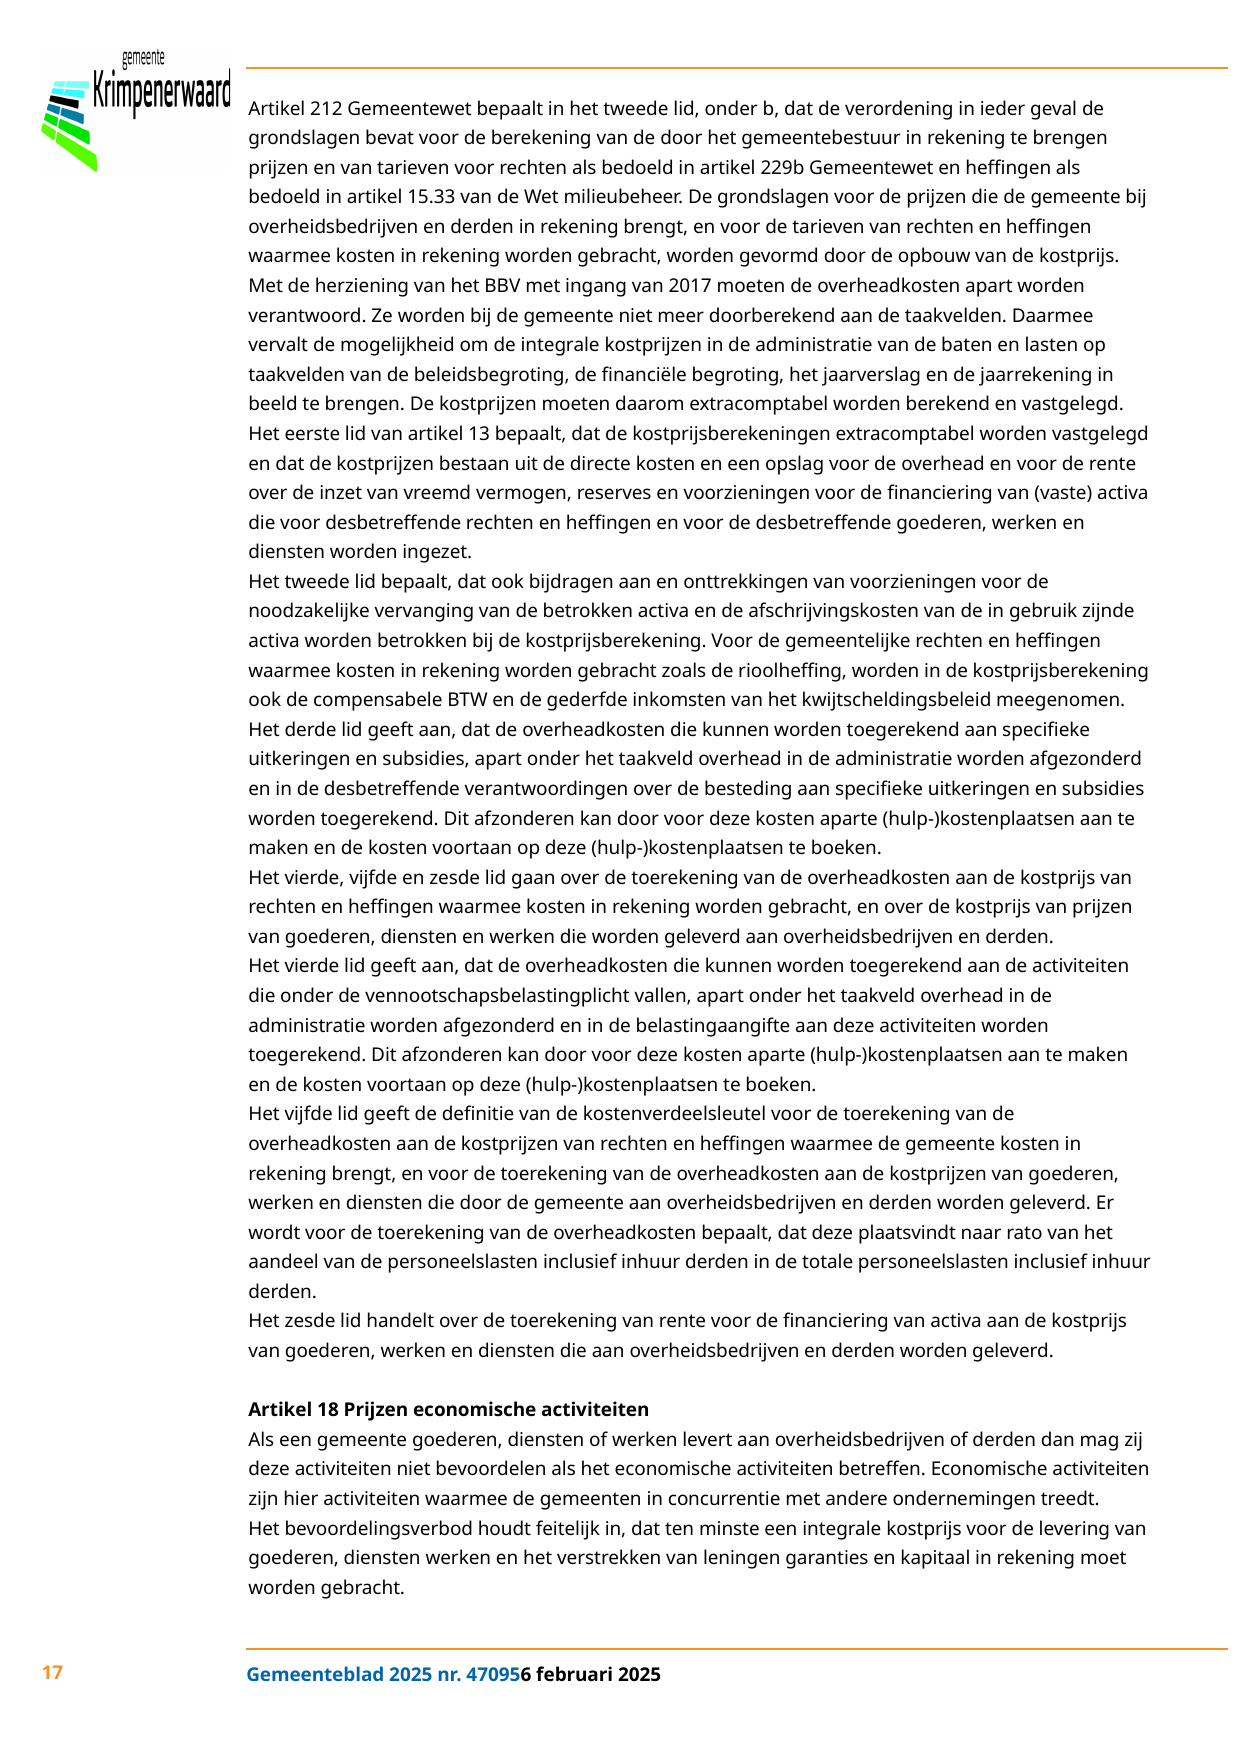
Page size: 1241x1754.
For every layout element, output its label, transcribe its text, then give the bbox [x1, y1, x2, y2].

text Het bevoordelingsverbod houdt feitelijk in, dat ten minste een integrale kostprijs voor de levering van goederen, diensten werken en het verstrekken van leningen garanties en kapitaal in rekening moet worden gebracht. [248, 1515, 1152, 1600]
text Het eerste lid van artikel 13 bepaalt, dat de kostprijsberekeningen extracomptabel worden vastgelegd en dat de kostprijzen bestaan uit de directe kosten en een opslag voor de overhead en voor de rente over de inzet van vreemd vermogen, reserves en voorzieningen voor de financiering van (vaste) activa die voor desbetreffende rechten en heffingen en voor de desbetreffende goederen, werken en diensten worden ingezet. [248, 420, 1152, 564]
text Het vierde, vijfde en zesde lid gaan over de toerekening van de overheadkosten aan de kostprijs van rechten en heffingen waarmee kosten in rekening worden gebracht, en over de kostprijs van prijzen van goederen, diensten en werken die worden geleverd aan overheidsbedrijven en derden. [248, 864, 1152, 949]
text Met de herziening van het BBV met ingang van 2017 moeten de overheadkosten apart worden verantwoord. Ze worden bij de gemeente niet meer doorberekend aan de taakvelden. Daarmee vervalt de mogelijkheid om de integrale kostprijzen in de administratie van de baten en lasten op taakvelden van de beleidsbegroting, de financiële begroting, het jaarverslag en de jaarrekening in beeld te brengen. De kostprijzen moeten daarom extracomptabel worden berekend en vastgelegd. [248, 272, 1152, 416]
text Het vijfde lid geeft de definitie van de kostenverdeelsleutel voor de toerekening van de overheadkosten aan de kostprijzen van rechten en heffingen waarmee de gemeente kosten in rekening brengt, en voor de toerekening van de overheadkosten aan de kostprijzen van goederen, werken en diensten die door de gemeente aan overheidsbedrijven en derden worden geleverd. Er wordt voor de toerekening van de overheadkosten bepaalt, dat deze plaatsvindt naar rato van het aandeel van de personeelslasten inclusief inhuur derden in de totale personeelslasten inclusief inhuur derden. [248, 1101, 1152, 1304]
text Artikel 212 Gemeentewet bepaalt in het tweede lid, onder b, dat de verordening in ieder geval de grondslagen bevat voor de berekening van de door het gemeentebestuur in rekening te brengen prijzen en van tarieven voor rechten als bedoeld in artikel 229b Gemeentewet en heffingen als bedoeld in artikel 15.33 van de Wet milieubeheer. De grondslagen voor de prijzen die de gemeente bij overheidsbedrijven en derden in rekening brengt, en voor de tarieven van rechten en heffingen waarmee kosten in rekening worden gebracht, worden gevormd door de opbouw van de kostprijs. [248, 95, 1152, 268]
text Het vierde lid geeft aan, dat de overheadkosten die kunnen worden toegerekend aan de activiteiten die onder de vennootschapsbelastingplicht vallen, apart onder het taakveld overhead in de administratie worden afgezonderd en in de belastingaangifte aan deze activiteiten worden toegerekend. Dit afzonderen kan door voor deze kosten aparte (hulp-)kostenplaatsen aan te maken en de kosten voortaan op deze (hulp-)kostenplaatsen te boeken. [248, 953, 1152, 1097]
text Het derde lid geeft aan, dat de overheadkosten die kunnen worden toegerekend aan specifieke uitkeringen en subsidies, apart onder het taakveld overhead in de administratie worden afgezonderd en in de desbetreffende verantwoordingen over de besteding aan specifieke uitkeringen en subsidies worden toegerekend. Dit afzonderen kan door voor deze kosten aparte (hulp-)kostenplaatsen aan te maken en de kosten voortaan op deze (hulp-)kostenplaatsen te boeken. [248, 716, 1152, 860]
text Het tweede lid bepaalt, dat ook bijdragen aan en onttrekkingen van voorzieningen voor de noodzakelijke vervanging van de betrokken activa en de afschrijvingskosten van de in gebruik zijnde activa worden betrokken bij de kostprijsberekening. Voor de gemeentelijke rechten en heffingen waarmee kosten in rekening worden gebracht zoals de rioolheffing, worden in de kostprijsberekening ook de compensabele BTW en de gederfde inkomsten van het kwijtscheldingsbeleid meegenomen. [248, 568, 1152, 712]
picture [41, 47, 231, 172]
text Als een gemeente goederen, diensten of werken levert aan overheidsbedrijven of derden dan mag zij deze activiteiten niet bevoordelen als het economische activiteiten betreffen. Economische activiteiten zijn hier activiteiten waarmee de gemeenten in concurrentie met andere ondernemingen treedt. [248, 1426, 1152, 1511]
text Artikel 18 Prijzen economische activiteiten [248, 1396, 1152, 1422]
text Het zesde lid handelt over de toerekening van rente voor de financiering van activa aan de kostprijs van goederen, werken en diensten die aan overheidsbedrijven en derden worden geleverd. [248, 1308, 1152, 1363]
